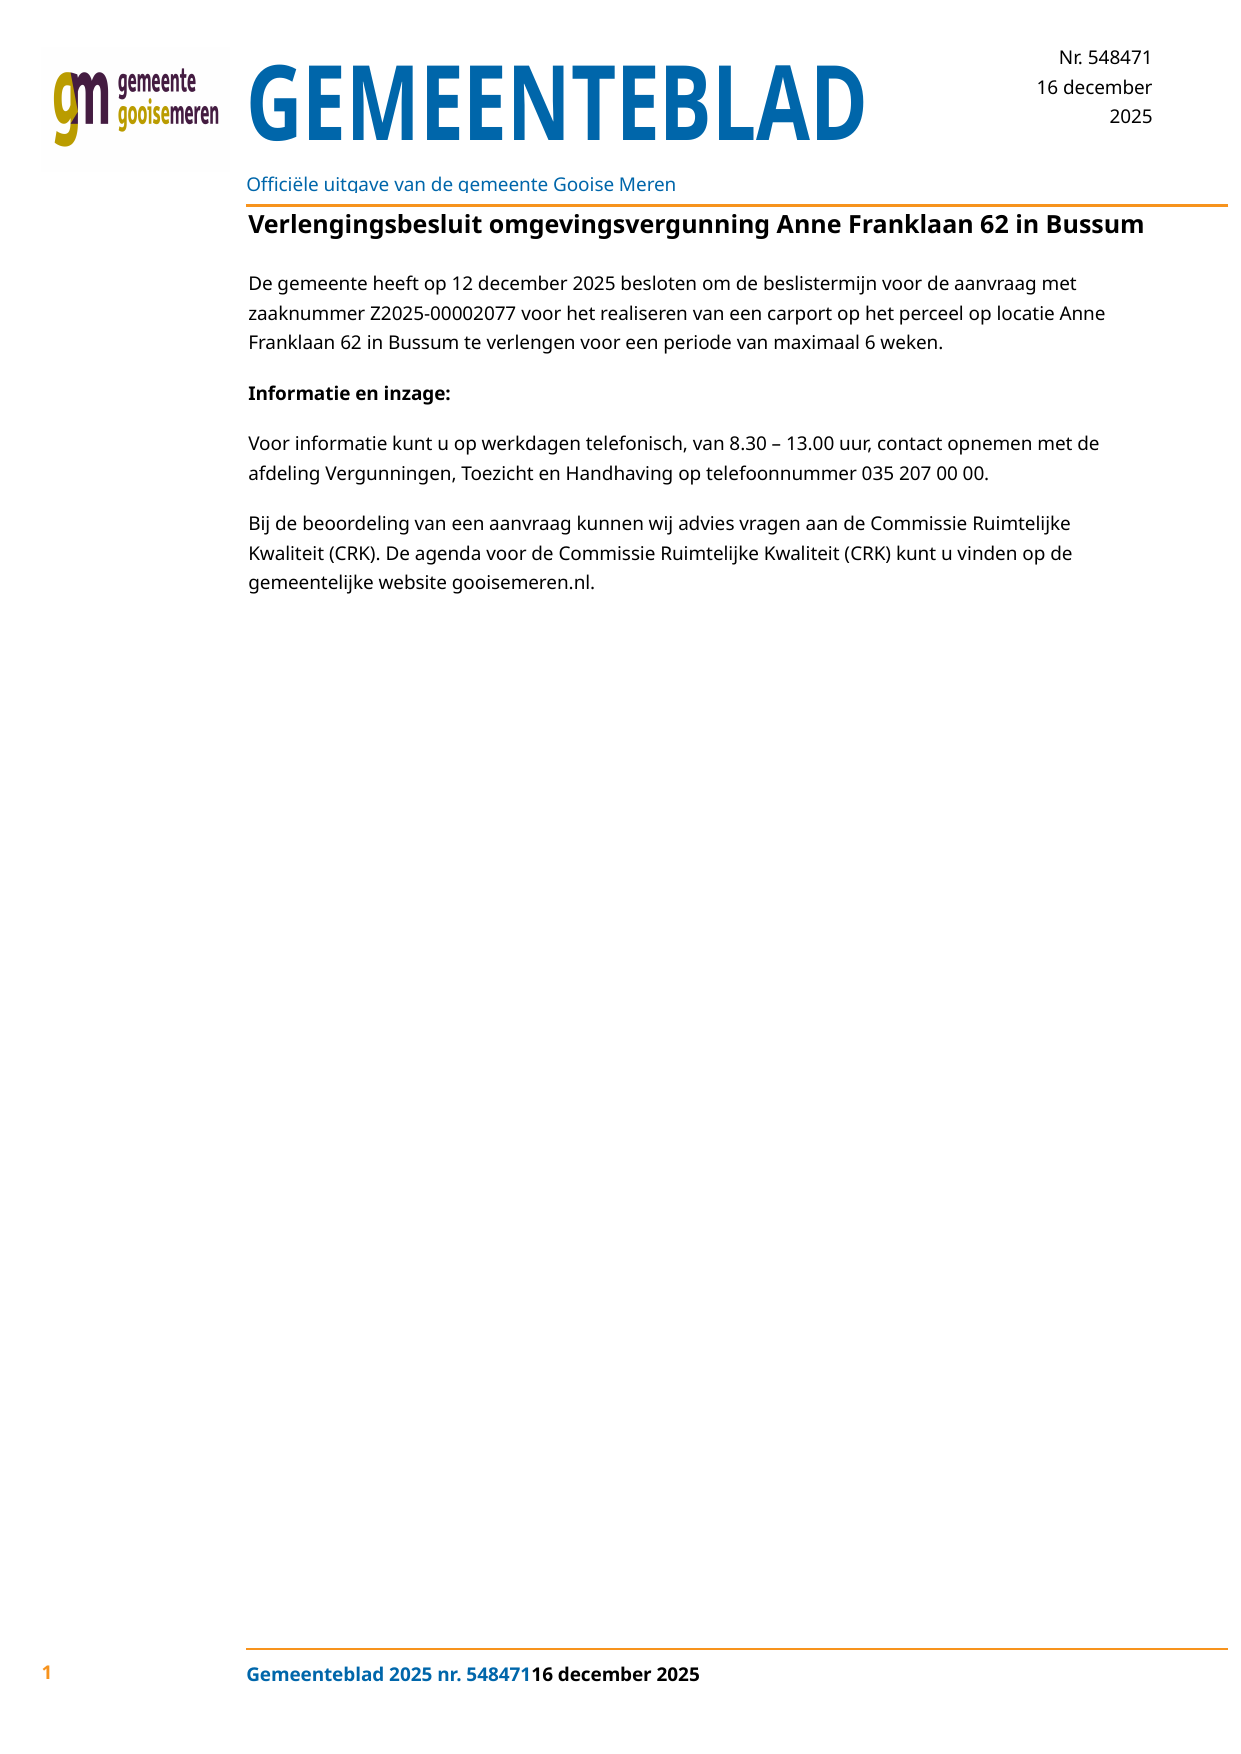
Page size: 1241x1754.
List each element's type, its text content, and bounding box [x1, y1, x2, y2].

picture [41, 47, 231, 172]
text Bij de beoordeling van een aanvraag kunnen wij advies vragen aan de Commissie Ruimtelijke Kwaliteit (CRK). De agenda voor de Commissie Ruimtelijke Kwaliteit (CRK) kunt u vinden op de gemeentelijke website gooisemeren.nl. [248, 510, 1152, 595]
text De gemeente heeft op 12 december 2025 besloten om de beslistermijn voor de aanvraag met zaaknummer Z2025-00002077 voor het realiseren van een carport op het perceel op locatie Anne Franklaan 62 in Bussum te verlengen voor een periode van maximaal 6 weken. [248, 270, 1152, 355]
text Verlengingsbesluit omgevingsvergunning Anne Franklaan 62 in Bussum [248, 207, 1152, 241]
text Informatie en inzage: [248, 380, 1152, 406]
text Voor informatie kunt u op werkdagen telefonisch, van 8.30 – 13.00 uur, contact opnemen met de afdeling Vergunningen, Toezicht en Handhaving op telefoonnummer 035 207 00 00. [248, 430, 1152, 486]
